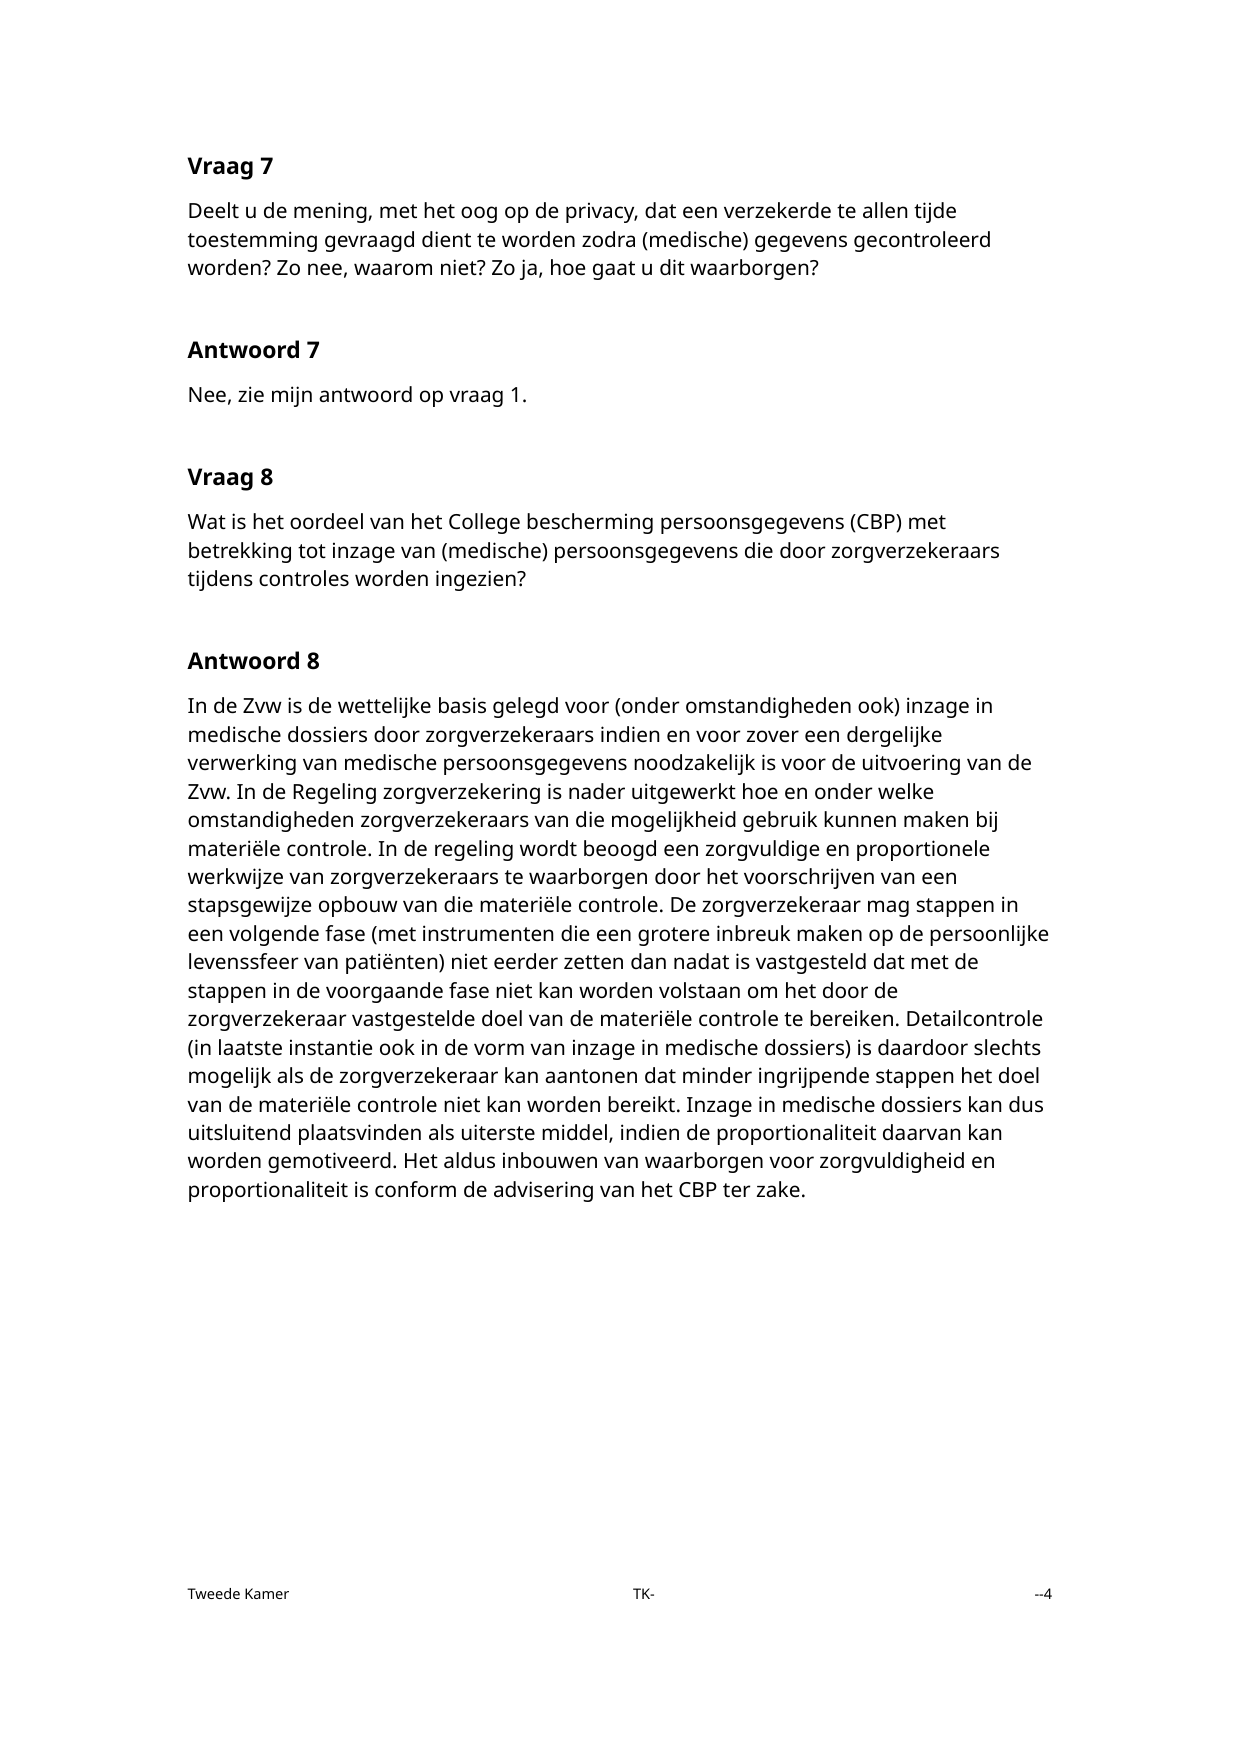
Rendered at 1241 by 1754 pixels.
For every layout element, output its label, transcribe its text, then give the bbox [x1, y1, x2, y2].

text Nee, zie mijn antwoord op vraag 1. [187, 380, 1053, 409]
subtitle Antwoord 8 [187, 645, 1053, 677]
text Deelt u de mening, met het oog op de privacy, dat een verzekerde te allen tijde toestemming gevraagd dient te worden zodra (medische) gegevens gecontroleerd worden? Zo nee, waarom niet? Zo ja, hoe gaat u dit waarborgen? [187, 196, 1053, 282]
subtitle Vraag 7 [187, 150, 1053, 181]
text Wat is het oordeel van het College bescherming persoonsgegevens (CBP) met betrekking tot inzage van (medische) persoonsgegevens die door zorgverzekeraars tijdens controles worden ingezien? [187, 507, 1053, 593]
subtitle Antwoord 7 [187, 334, 1053, 365]
subtitle Vraag 8 [187, 461, 1053, 492]
text In de Zvw is de wettelijke basis gelegd voor (onder omstandigheden ook) inzage in medische dossiers door zorgverzekeraars indien en voor zover een dergelijke verwerking van medische persoonsgegevens noodzakelijk is voor de uitvoering van de Zvw. In de Regeling zorgverzekering is nader uitgewerkt hoe en onder welke omstandigheden zorgverzekeraars van die mogelijkheid gebruik kunnen maken bij materiële controle. In de regeling wordt beoogd een zorgvuldige en proportionele werkwijze van zorgverzekeraars te waarborgen door het voorschrijven van een stapsgewijze opbouw van die materiële controle. De zorgverzekeraar mag stappen in een volgende fase (met instrumenten die een grotere inbreuk maken op de persoonlijke levenssfeer van patiënten) niet eerder zetten dan nadat is vastgesteld dat met de stappen in de voorgaande fase niet kan worden volstaan om het door de zorgverzekeraar vastgestelde doel van de materiële controle te bereiken. Detailcontrole (in laatste instantie ook in de vorm van inzage in medische dossiers) is daardoor slechts mogelijk als de zorgverzekeraar kan aantonen dat minder ingrijpende stappen het doel van de materiële controle niet kan worden bereikt. Inzage in medische dossiers kan dus uitsluitend plaatsvinden als uiterste middel, indien de proportionaliteit daarvan kan worden gemotiveerd. Het aldus inbouwen van waarborgen voor zorgvuldigheid en proportionaliteit is conform de advisering van het CBP ter zake. [187, 692, 1053, 1203]
